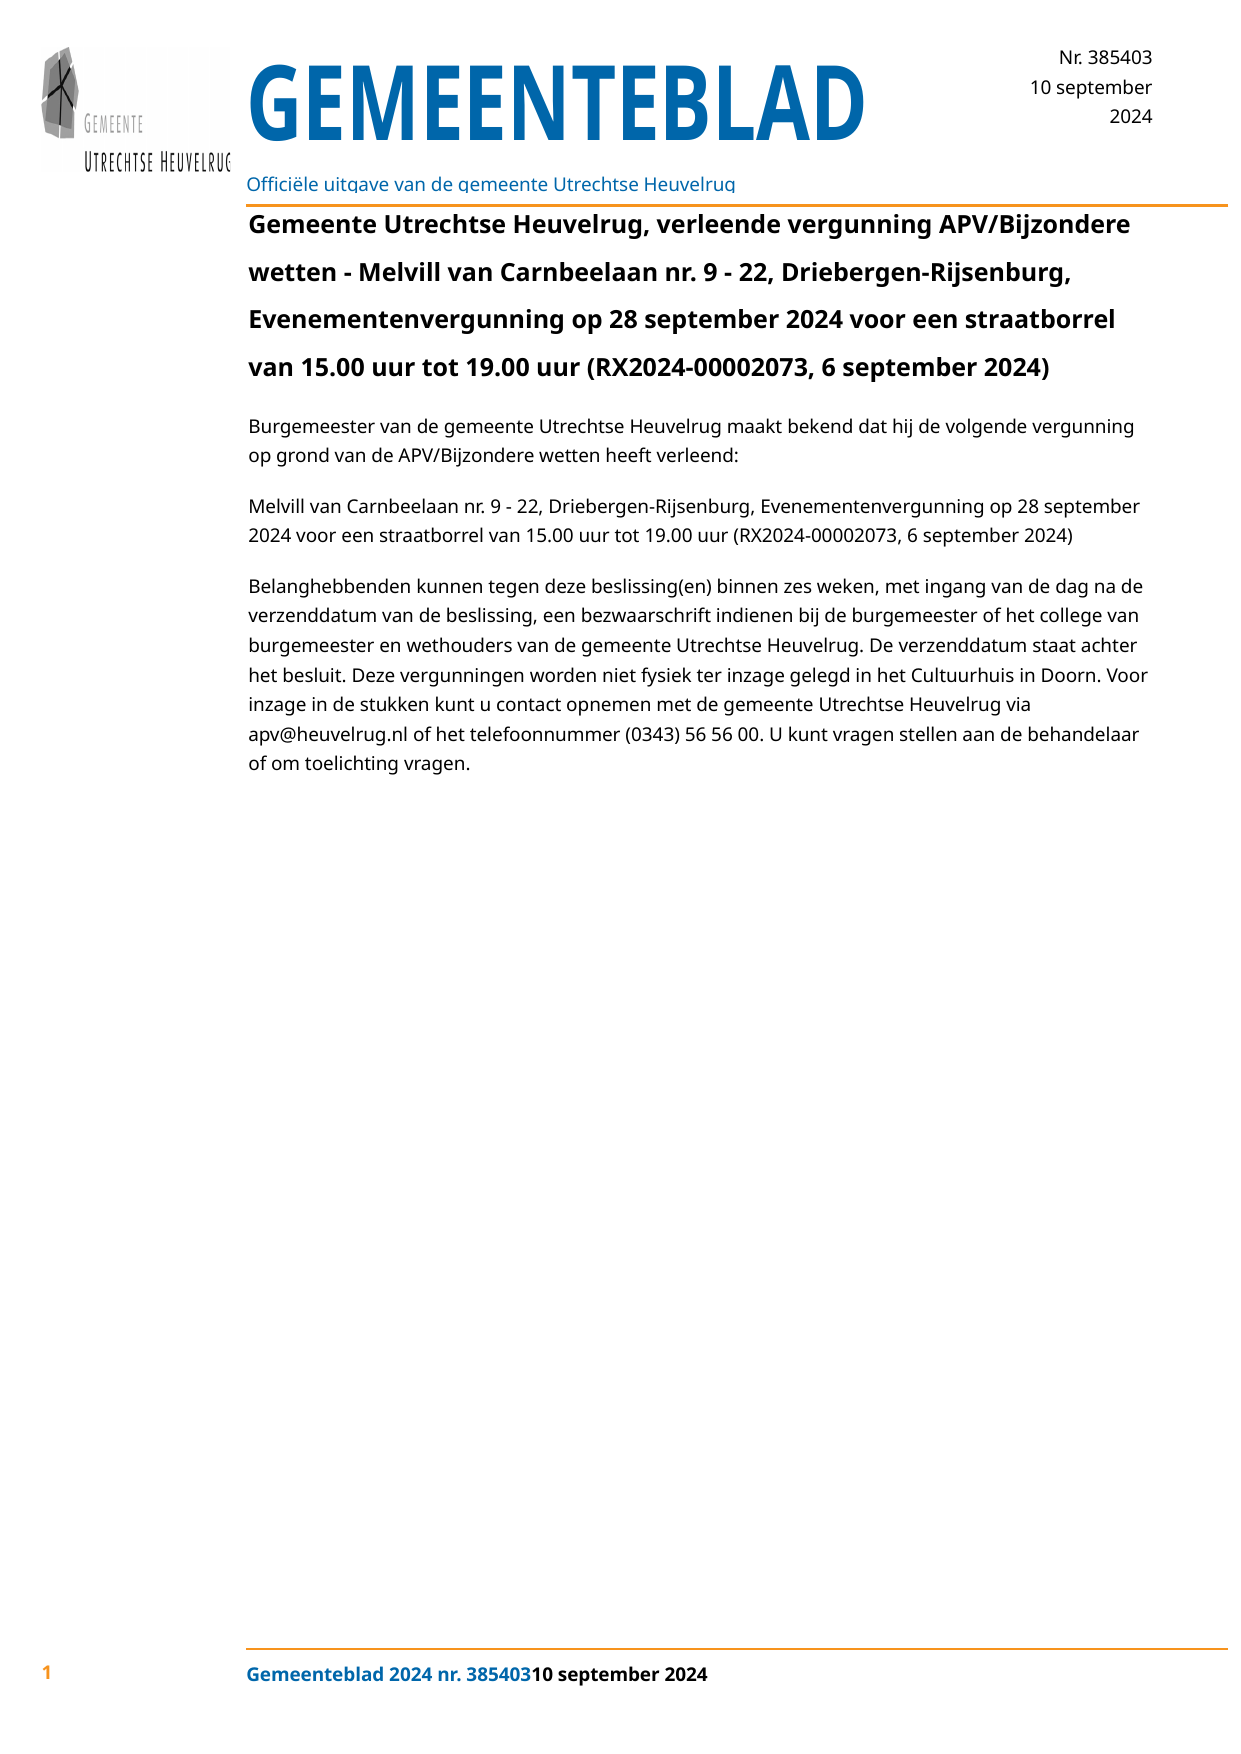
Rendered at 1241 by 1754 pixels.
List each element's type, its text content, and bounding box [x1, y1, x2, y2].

text Melvill van Carnbeelaan nr. 9 - 22, Driebergen-Rijsenburg, Evenementenvergunning op 28 september 2024 voor een straatborrel van 15.00 uur tot 19.00 uur (RX2024-00002073, 6 september 2024) [248, 493, 1152, 548]
picture [41, 47, 231, 172]
text Belanghebbenden kunnen tegen deze beslissing(en) binnen zes weken, met ingang van de dag na de verzenddatum van de beslissing, een bezwaarschrift indienen bij de burgemeester of het college van burgemeester en wethouders van de gemeente Utrechtse Heuvelrug. De verzenddatum staat achter het besluit. Deze vergunningen worden niet fysiek ter inzage gelegd in het Cultuurhuis in Doorn. Voor inzage in de stukken kunt u contact opnemen met de gemeente Utrechtse Heuvelrug via apv@heuvelrug.nl of het telefoonnummer (0343) 56 56 00. U kunt vragen stellen aan de behandelaar of om toelichting vragen. [248, 573, 1152, 776]
text Burgemeester van de gemeente Utrechtse Heuvelrug maakt bekend dat hij de volgende vergunning op grond van de APV/Bijzondere wetten heeft verleend: [248, 413, 1152, 468]
text Gemeente Utrechtse Heuvelrug, verleende vergunning APV/Bijzondere wetten - Melvill van Carnbeelaan nr. 9 - 22, Driebergen-Rijsenburg, Evenementenvergunning op 28 september 2024 voor een straatborrel van 15.00 uur tot 19.00 uur (RX2024-00002073, 6 september 2024) [248, 207, 1152, 384]
